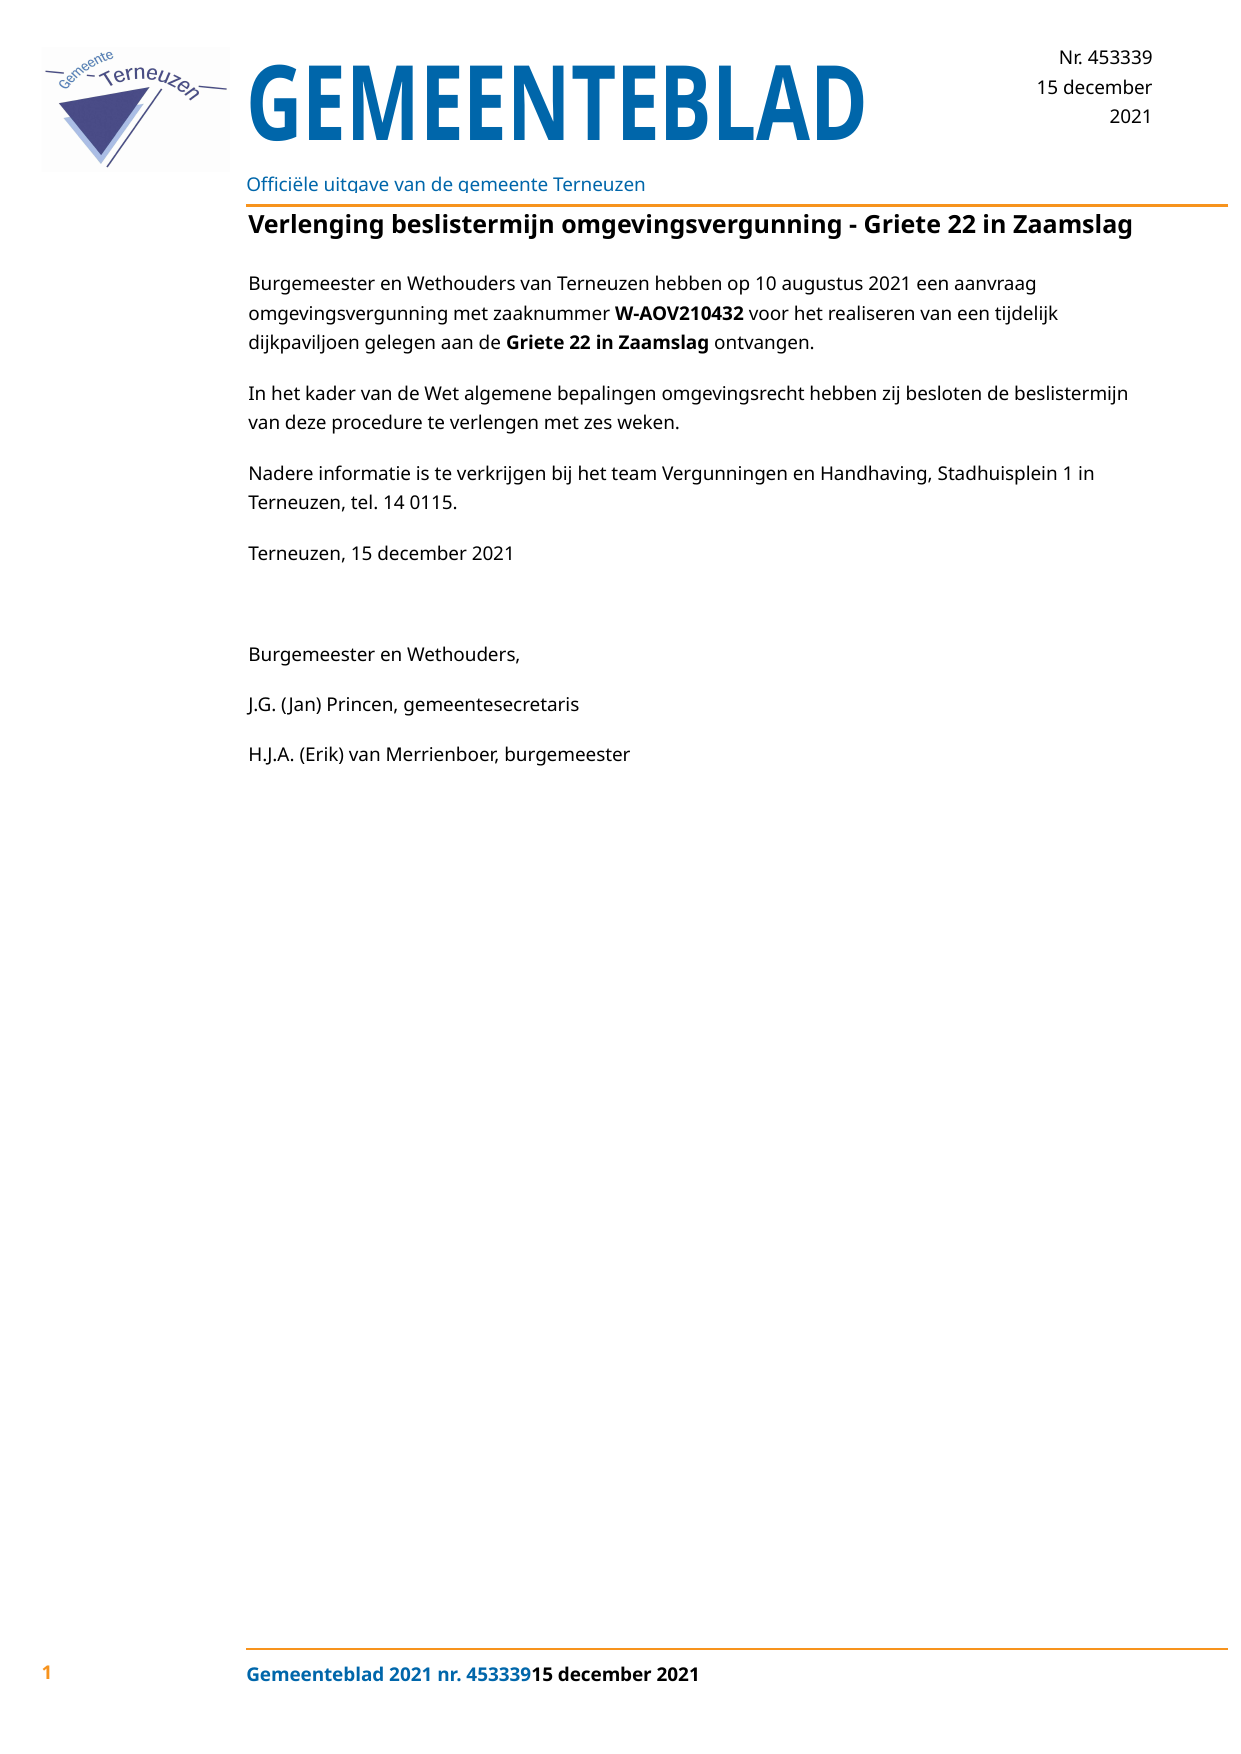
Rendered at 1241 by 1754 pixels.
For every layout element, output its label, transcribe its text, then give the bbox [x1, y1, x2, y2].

picture [41, 47, 231, 172]
text J.G. (Jan) Princen, gemeentesecretaris [248, 691, 1152, 717]
text Nadere informatie is te verkrijgen bij het team Vergunningen en Handhaving, Stadhuisplein 1 in Terneuzen, tel. 14 0115. [248, 460, 1152, 515]
text In het kader van de Wet algemene bepalingen omgevingsrecht hebben zij besloten de beslistermijn van deze procedure te verlengen met zes weken. [248, 380, 1152, 435]
text Verlenging beslistermijn omgevingsvergunning - Griete 22 in Zaamslag [248, 207, 1152, 241]
text Burgemeester en Wethouders, [248, 641, 1152, 666]
text Terneuzen, 15 december 2021 [248, 540, 1152, 566]
text Burgemeester en Wethouders van Terneuzen hebben op 10 augustus 2021 een aanvraag omgevingsvergunning met zaaknummer W-AOV210432 voor het realiseren van een tijdelijk dijkpaviljoen gelegen aan de Griete 22 in Zaamslag ontvangen. [248, 270, 1152, 355]
text H.J.A. (Erik) van Merrienboer, burgemeester [248, 742, 1152, 767]
